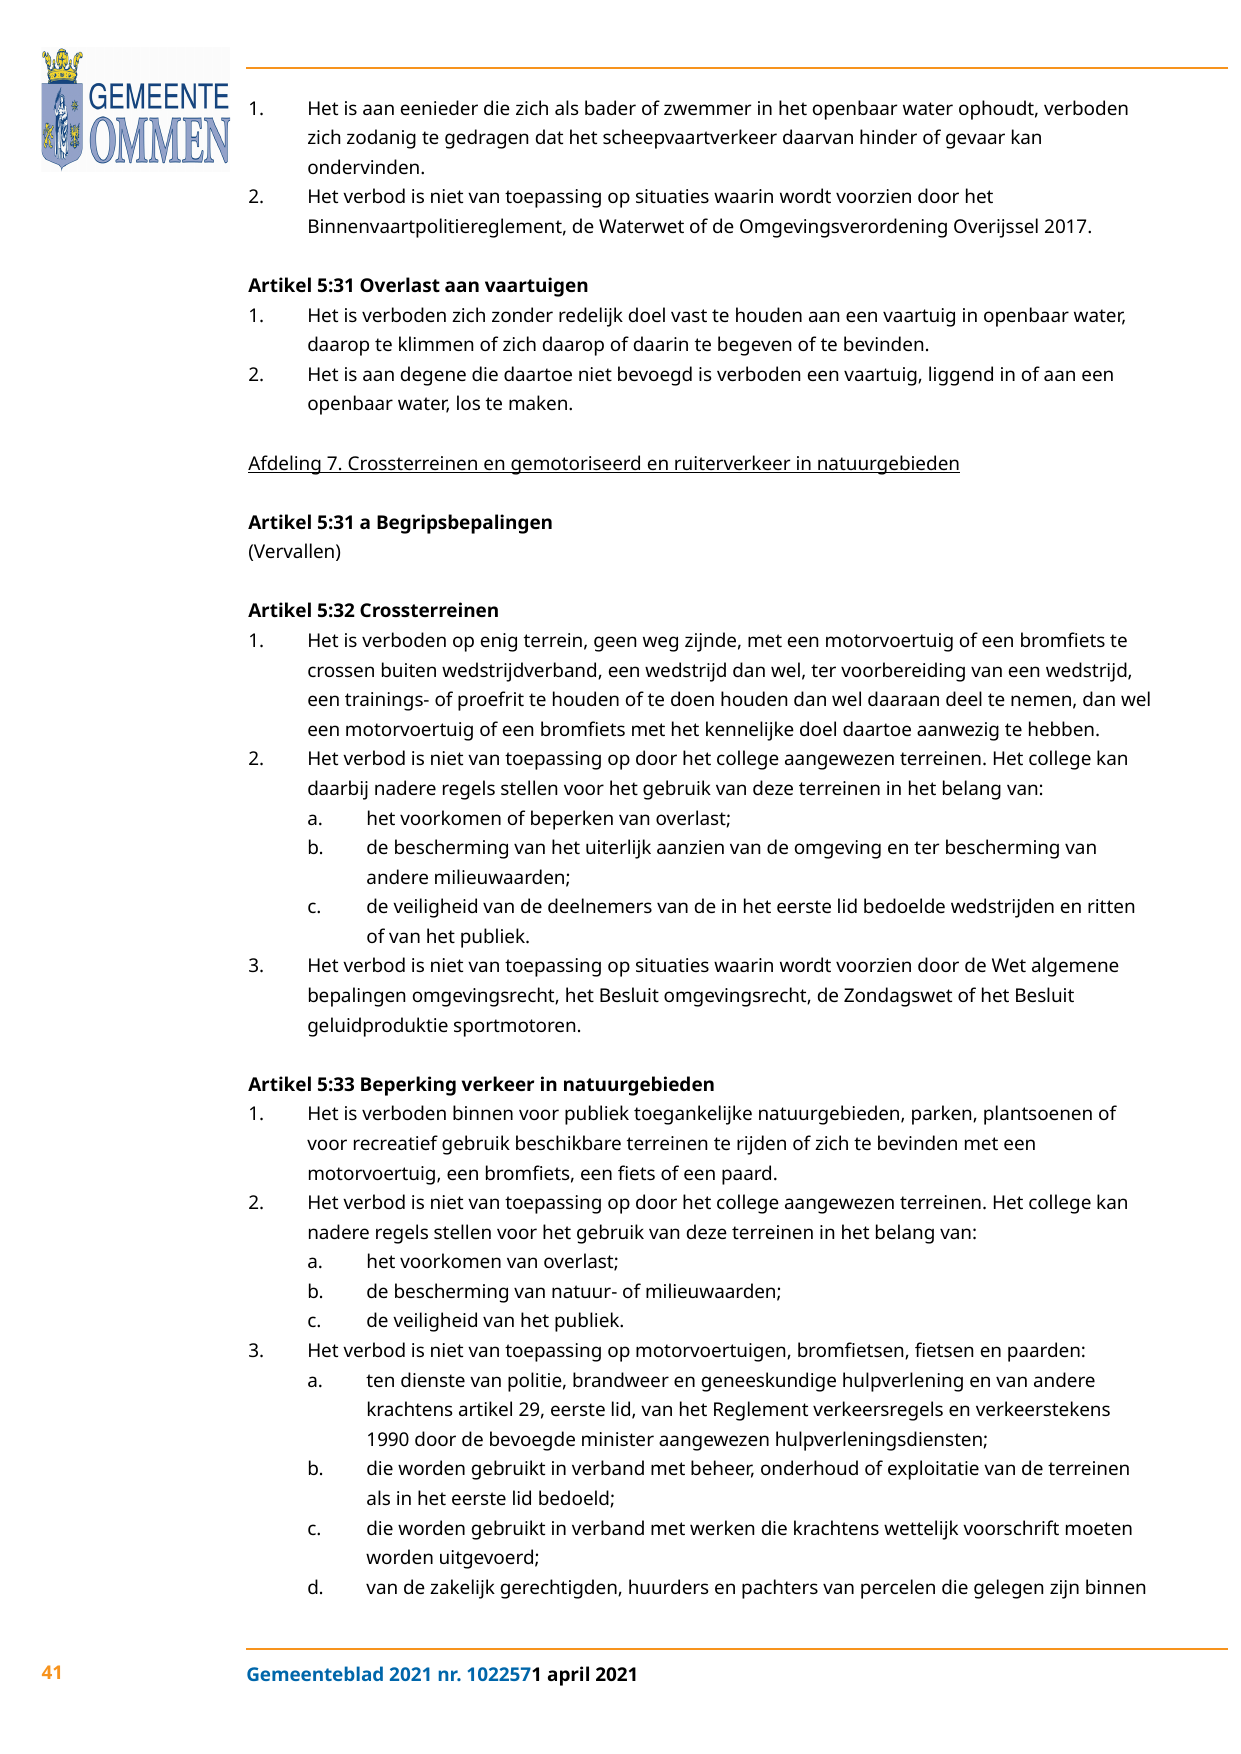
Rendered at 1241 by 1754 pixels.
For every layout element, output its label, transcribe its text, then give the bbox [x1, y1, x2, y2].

list Het verbod is niet van toepassing op situaties waarin wordt voorzien door het Binnenvaartpolitiereglement, de Waterwet of de Omgevingsverordening Overijssel 2017. [248, 183, 1152, 239]
list Het is aan eenieder die zich als bader of zwemmer in het openbaar water ophoudt, verboden zich zodanig te gedragen dat het scheepvaartverkeer daarvan hinder of gevaar kan ondervinden. [248, 95, 1152, 180]
list het voorkomen of beperken van overlast; [307, 805, 1152, 831]
text Artikel 5:31 a Begripsbepalingen [248, 509, 1152, 535]
text Artikel 5:32 Crossterreinen [248, 598, 1152, 623]
list Het is verboden binnen voor publiek toegankelijke natuurgebieden, parken, plantsoenen of voor recreatief gebruik beschikbare terreinen te rijden of zich te bevinden met een motorvoertuig, een bromfiets, een fiets of een paard. [248, 1101, 1152, 1186]
list het voorkomen van overlast; [307, 1248, 1152, 1274]
list de bescherming van natuur- of milieuwaarden; [307, 1278, 1152, 1304]
list de veiligheid van het publiek. [307, 1308, 1152, 1333]
text Artikel 5:33 Beperking verkeer in natuurgebieden [248, 1071, 1152, 1097]
list de veiligheid van de deelnemers van de in het eerste lid bedoelde wedstrijden en ritten of van het publiek. [307, 893, 1152, 949]
list Het verbod is niet van toepassing op situaties waarin wordt voorzien door de Wet algemene bepalingen omgevingsrecht, het Besluit omgevingsrecht, de Zondagswet of het Besluit geluidproduktie sportmotoren. [248, 953, 1152, 1038]
list Het is verboden op enig terrein, geen weg zijnde, met een motorvoertuig of een bromfiets te crossen buiten wedstrijdverband, een wedstrijd dan wel, ter voorbereiding van een wedstrijd, een trainings- of proefrit te houden of te doen houden dan wel daaraan deel te nemen, dan wel een motorvoertuig of een bromfiets met het kennelijke doel daartoe aanwezig te hebben. [248, 627, 1152, 742]
list Het is aan degene die daartoe niet bevoegd is verboden een vaartuig, liggend in of aan een openbaar water, los te maken. [248, 361, 1152, 416]
list die worden gebruikt in verband met beheer, onderhoud of exploitatie van de terreinen als in het eerste lid bedoeld; [307, 1456, 1152, 1511]
text (Vervallen) [248, 538, 1152, 564]
text Artikel 5:31 Overlast aan vaartuigen [248, 272, 1152, 298]
list de bescherming van het uiterlijk aanzien van de omgeving en ter bescherming van andere milieuwaarden; [307, 834, 1152, 890]
list Het is verboden zich zonder redelijk doel vast te houden aan een vaartuig in openbaar water, daarop te klimmen of zich daarop of daarin te begeven of te bevinden. [248, 302, 1152, 357]
list ten dienste van politie, brandweer en geneeskundige hulpverlening en van andere krachtens artikel 29, eerste lid, van het Reglement verkeersregels en verkeerstekens 1990 door de bevoegde minister aangewezen hulpverleningsdiensten; [307, 1367, 1152, 1452]
list die worden gebruikt in verband met werken die krachtens wettelijk voorschrift moeten worden uitgevoerd; [307, 1515, 1152, 1570]
list Het verbod is niet van toepassing op door het college aangewezen terreinen. Het college kan nadere regels stellen voor het gebruik van deze terreinen in het belang van: [248, 1189, 1152, 1245]
picture [41, 47, 231, 172]
text Afdeling 7. Crossterreinen en gemotoriseerd en ruiterverkeer in natuurgebieden [248, 450, 1152, 476]
list van de zakelijk gerechtigden, huurders en pachters van percelen die gelegen zijn binnen [307, 1574, 1152, 1600]
list Het verbod is niet van toepassing op door het college aangewezen terreinen. Het college kan daarbij nadere regels stellen voor het gebruik van deze terreinen in het belang van: [248, 746, 1152, 801]
list Het verbod is niet van toepassing op motorvoertuigen, bromfietsen, fietsen en paarden: [248, 1337, 1152, 1363]
